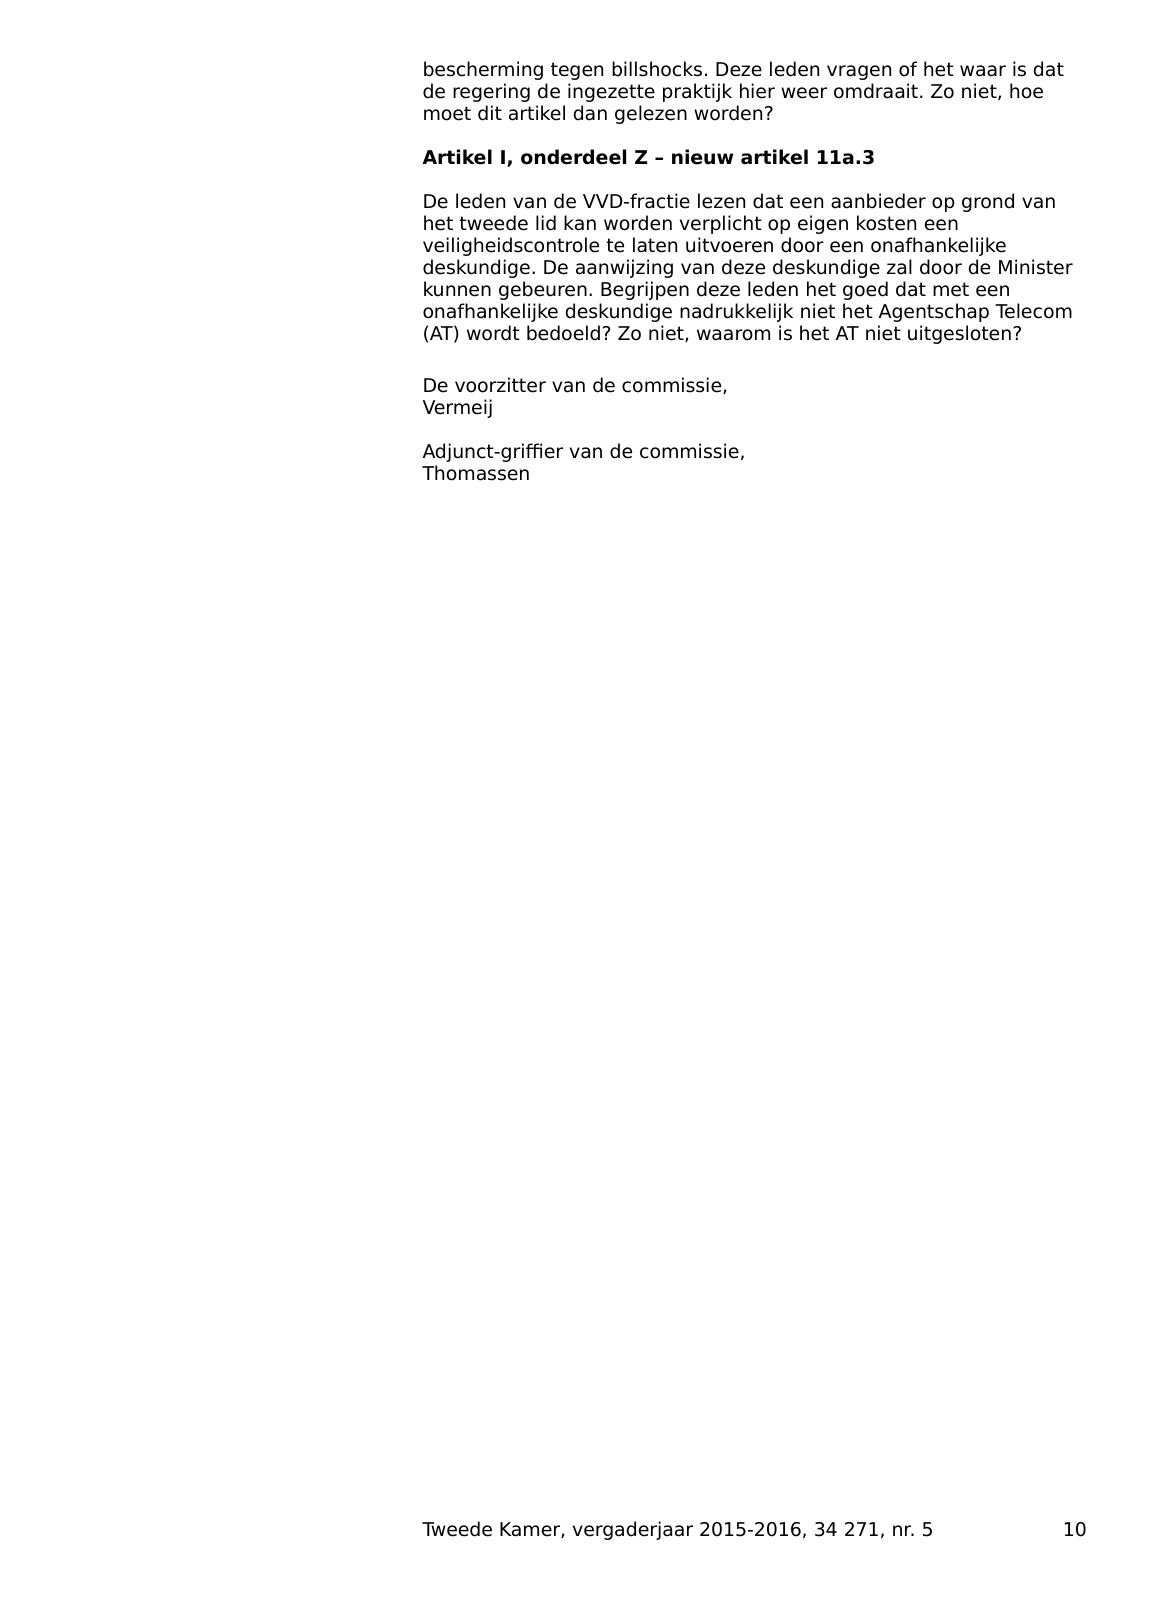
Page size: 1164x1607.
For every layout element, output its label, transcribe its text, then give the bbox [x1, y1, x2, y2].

text De voorzitter van de commissie, Vermeij [422, 375, 1087, 419]
subtitle Artikel I, onderdeel Z – nieuw artikel 11a.3 [422, 147, 1087, 169]
text Adjunct-griffier van de commissie, Thomassen [422, 441, 1087, 485]
text De leden van de VVD-fractie lezen dat een aanbieder op grond van het tweede lid kan worden verplicht op eigen kosten een veiligheidscontrole te laten uitvoeren door een onafhankelijke deskundige. De aanwijzing van deze deskundige zal door de Minister kunnen gebeuren. Begrijpen deze leden het goed dat met een onafhankelijke deskundige nadrukkelijk niet het Agentschap Telecom (AT) wordt bedoeld? Zo niet, waarom is het AT niet uitgesloten? [422, 191, 1087, 345]
text bescherming tegen billshocks. Deze leden vragen of het waar is dat de regering de ingezette praktijk hier weer omdraait. Zo niet, hoe moet dit artikel dan gelezen worden? [422, 59, 1087, 125]
